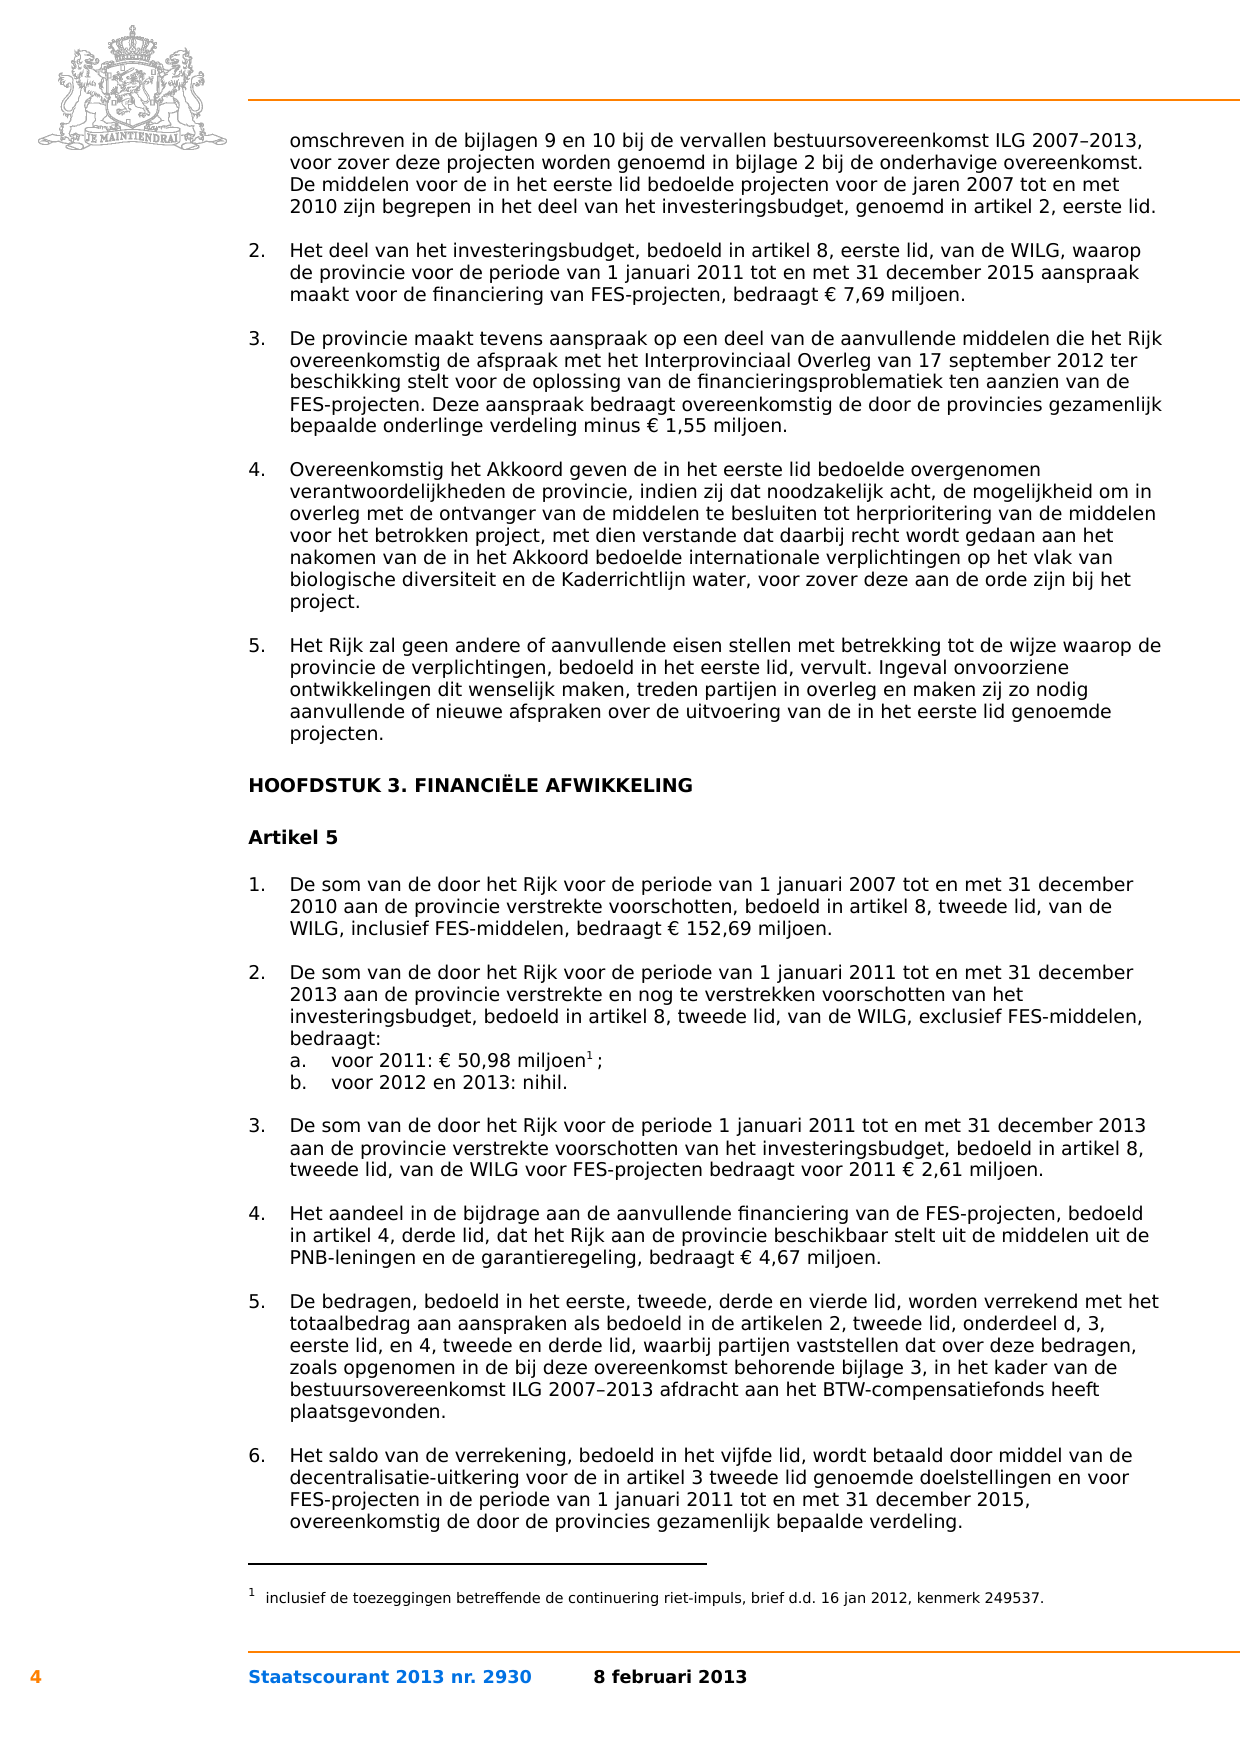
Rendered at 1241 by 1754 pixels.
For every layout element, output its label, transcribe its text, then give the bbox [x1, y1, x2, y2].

text 4. Het aandeel in de bijdrage aan de aanvullende financiering van de FES-projecten, bedoeld in artikel 4, derde lid, dat het Rijk aan de provincie beschikbaar stelt uit de middelen uit de PNB-leningen en de garantieregeling, bedraagt € 4,67 miljoen. [248, 1203, 1163, 1269]
text 4. Overeenkomstig het Akkoord geven de in het eerste lid bedoelde overgenomen verantwoordelijkheden de provincie, indien zij dat noodzakelijk acht, de mogelijkheid om in overleg met de ontvanger van de middelen te besluiten tot herprioritering van de middelen voor het betrokken project, met dien verstande dat daarbij recht wordt gedaan aan het nakomen van de in het Akkoord bedoelde internationale verplichtingen op het vlak van biologische diversiteit en de Kaderrichtlijn water, voor zover deze aan de orde zijn bij het project. [248, 459, 1163, 613]
text 5. Het Rijk zal geen andere of aanvullende eisen stellen met betrekking tot de wijze waarop de provincie de verplichtingen, bedoeld in het eerste lid, vervult. Ingeval onvoorziene ontwikkelingen dit wenselijk maken, treden partijen in overleg en maken zij zo nodig aanvullende of nieuwe afspraken over de uitvoering van de in het eerste lid genoemde projecten. [248, 635, 1163, 745]
text omschreven in de bijlagen 9 en 10 bij de vervallen bestuursovereenkomst ILG 2007–2013, voor zover deze projecten worden genoemd in bijlage 2 bij de onderhavige overeenkomst. De middelen voor de in het eerste lid bedoelde projecten voor de jaren 2007 tot en met 2010 zijn begrepen in het deel van het investeringsbudget, genoemd in artikel 2, eerste lid. [248, 130, 1163, 218]
text 3. De som van de door het Rijk voor de periode 1 januari 2011 tot en met 31 december 2013 aan de provincie verstrekte voorschotten van het investeringsbudget, bedoeld in artikel 8, tweede lid, van de WILG voor FES-projecten bedraagt voor 2011 € 2,61 miljoen. [248, 1115, 1163, 1181]
text 1. De som van de door het Rijk voor de periode van 1 januari 2007 tot en met 31 december 2010 aan de provincie verstrekte voorschotten, bedoeld in artikel 8, tweede lid, van de WILG, inclusief FES-middelen, bedraagt € 152,69 miljoen. [248, 874, 1163, 940]
text a. voor 2011: € 50,98 miljoen; [289, 1049, 1163, 1072]
text inclusief de toezeggingen betreffende de continuering riet-impuls, brief d.d. 16 jan 2012, kenmerk 249537. [248, 1586, 1163, 1608]
text 6. Het saldo van de verrekening, bedoeld in het vijfde lid, wordt betaald door middel van de decentralisatie-uitkering voor de in artikel 3 tweede lid genoemde doelstellingen en voor FES-projecten in de periode van 1 januari 2011 tot en met 31 december 2015, overeenkomstig de door de provincies gezamenlijk bepaalde verdeling. [248, 1445, 1163, 1533]
subtitle Artikel 5 [248, 827, 1163, 849]
text 5. De bedragen, bedoeld in het eerste, tweede, derde en vierde lid, worden verrekend met het totaalbedrag aan aanspraken als bedoeld in de artikelen 2, tweede lid, onderdeel d, 3, eerste lid, en 4, tweede en derde lid, waarbij partijen vaststellen dat over deze bedragen, zoals opgenomen in de bij deze overeenkomst behorende bijlage 3, in het kader van de bestuursovereenkomst ILG 2007–2013 afdracht aan het BTW-compensatiefonds heeft plaatsgevonden. [248, 1291, 1163, 1423]
text 2. Het deel van het investeringsbudget, bedoeld in artikel 8, eerste lid, van de WILG, waarop de provincie voor de periode van 1 januari 2011 tot en met 31 december 2015 aanspraak maakt voor de financiering van FES-projecten, bedraagt € 7,69 miljoen. [248, 240, 1163, 306]
picture [38, 25, 227, 150]
text 2. De som van de door het Rijk voor de periode van 1 januari 2011 tot en met 31 december 2013 aan de provincie verstrekte en nog te verstrekken voorschotten van het investeringsbudget, bedoeld in artikel 8, tweede lid, van de WILG, exclusief FES-middelen, bedraagt: [248, 962, 1163, 1049]
subtitle HOOFDSTUK 3. FINANCIËLE AFWIKKELING [248, 775, 1163, 797]
text 3. De provincie maakt tevens aanspraak op een deel van de aanvullende middelen die het Rijk overeenkomstig de afspraak met het Interprovinciaal Overleg van 17 september 2012 ter beschikking stelt voor de oplossing van de financieringsproblematiek ten aanzien van de FES-projecten. Deze aanspraak bedraagt overeenkomstig de door de provincies gezamenlijk bepaalde onderlinge verdeling minus € 1,55 miljoen. [248, 327, 1163, 437]
text b. voor 2012 en 2013: nihil. [289, 1072, 1163, 1093]
